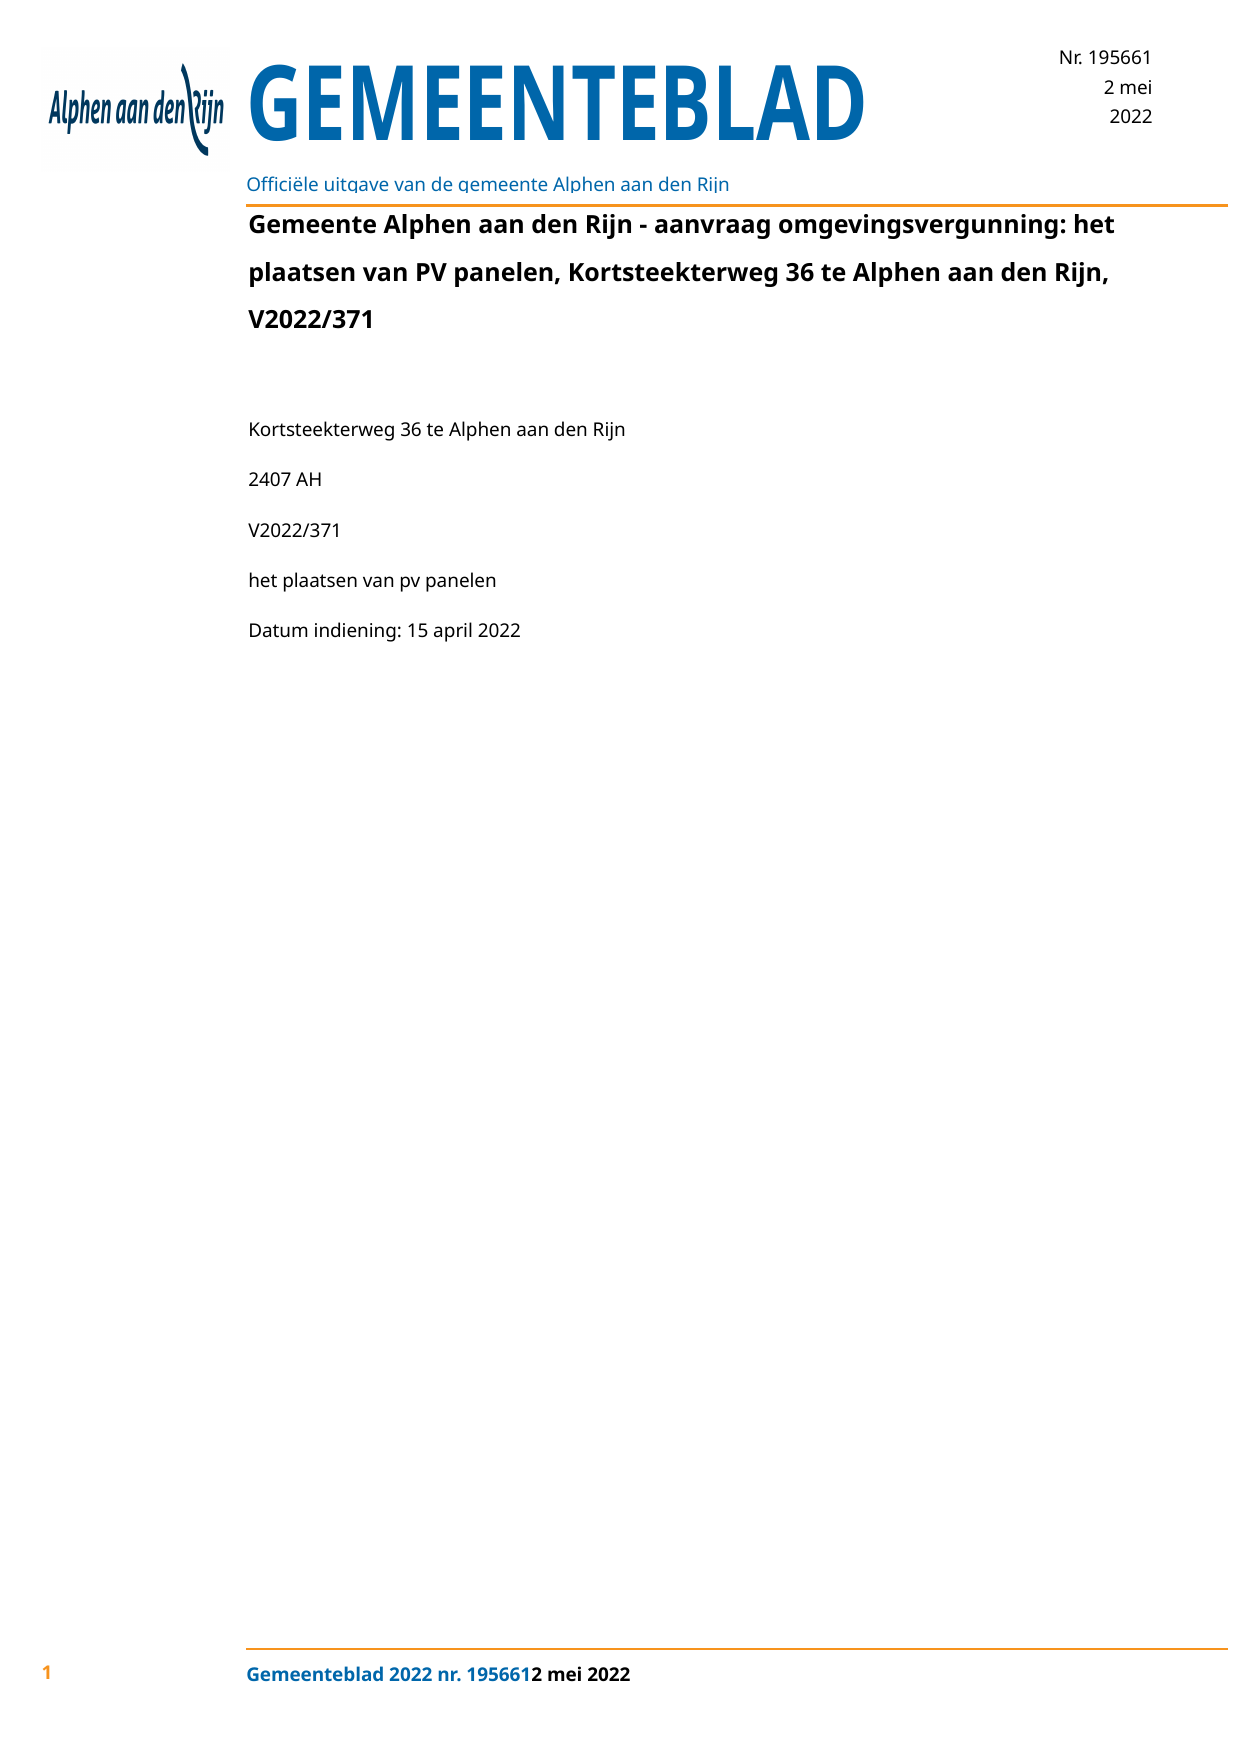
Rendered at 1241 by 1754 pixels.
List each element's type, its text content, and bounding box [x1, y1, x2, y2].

text V2022/371 [248, 517, 1152, 542]
text Kortsteekterweg 36 te Alphen aan den Rijn [248, 416, 1152, 442]
text het plaatsen van pv panelen [248, 567, 1152, 593]
text Gemeente Alphen aan den Rijn - aanvraag omgevingsvergunning: het plaatsen van PV panelen, Kortsteekterweg 36 te Alphen aan den Rijn, V2022/371 [248, 207, 1152, 336]
text Datum indiening: 15 april 2022 [248, 618, 1152, 643]
picture [41, 47, 231, 172]
text 2407 AH [248, 466, 1152, 492]
